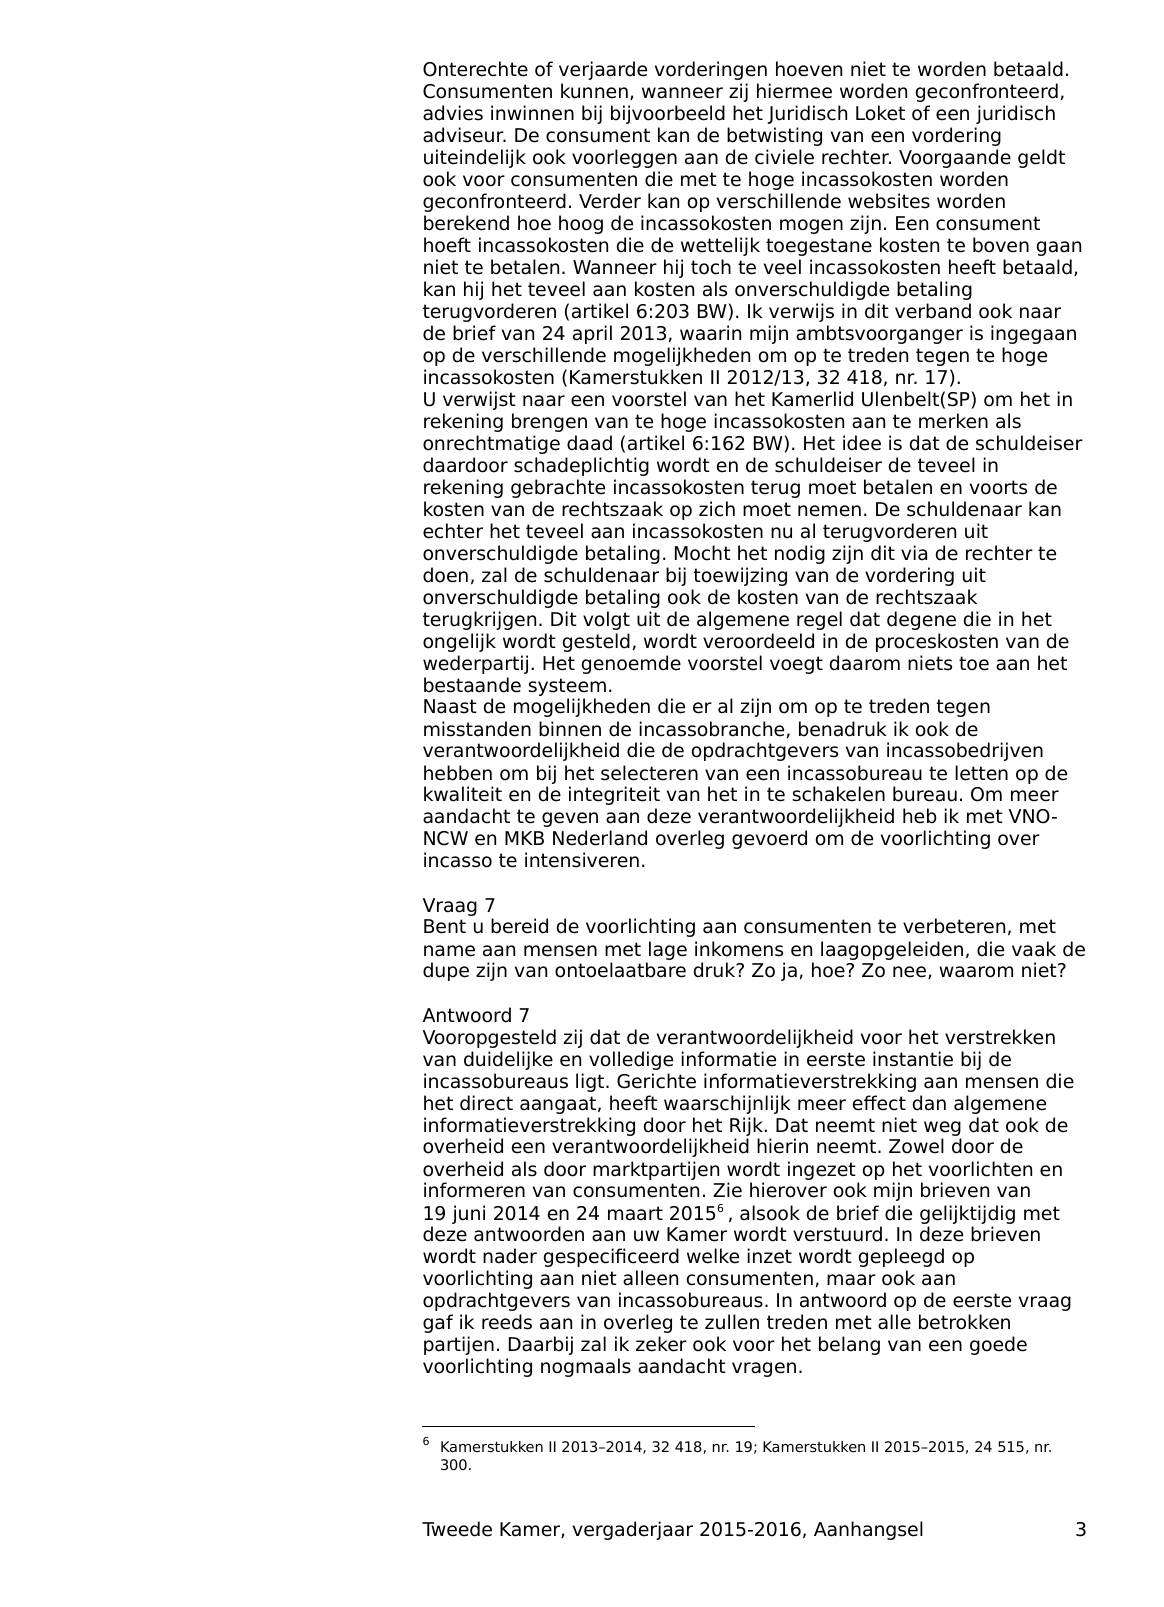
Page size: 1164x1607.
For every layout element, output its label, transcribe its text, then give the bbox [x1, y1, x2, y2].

text Antwoord 7 [422, 1004, 1087, 1027]
text Vraag 7 [422, 894, 1087, 916]
text Naast de mogelijkheden die er al zijn om op te treden tegen misstanden binnen de incassobranche, benadruk ik ook de verantwoordelijkheid die de opdrachtgevers van incassobedrijven hebben om bij het selecteren van een incassobureau te letten op de kwaliteit en de integriteit van het in te schakelen bureau. Om meer aandacht te geven aan deze verantwoordelijkheid heb ik met VNO-NCW en MKB Nederland overleg gevoerd om de voorlichting over incasso te intensiveren. [422, 696, 1087, 872]
text Bent u bereid de voorlichting aan consumenten te verbeteren, met name aan mensen met lage inkomens en laagopgeleiden, die vaak de dupe zijn van ontoelaatbare druk? Zo ja, hoe? Zo nee, waarom niet? [422, 916, 1087, 982]
text Onterechte of verjaarde vorderingen hoeven niet te worden betaald. Consumenten kunnen, wanneer zij hiermee worden geconfronteerd, advies inwinnen bij bijvoorbeeld het Juridisch Loket of een juridisch adviseur. De consument kan de betwisting van een vordering uiteindelijk ook voorleggen aan de civiele rechter. Voorgaande geldt ook voor consumenten die met te hoge incassokosten worden geconfronteerd. Verder kan op verschillende websites worden berekend hoe hoog de incassokosten mogen zijn. Een consument hoeft incassokosten die de wettelijk toegestane kosten te boven gaan niet te betalen. Wanneer hij toch te veel incassokosten heeft betaald, kan hij het teveel aan kosten als onverschuldigde betaling terugvorderen (artikel 6:203 BW). Ik verwijs in dit verband ook naar de brief van 24 april 2013, waarin mijn ambtsvoorganger is ingegaan op de verschillende mogelijkheden om op te treden tegen te hoge incassokosten (Kamerstukken II 2012/13, 32 418, nr. 17). [422, 59, 1087, 389]
text Kamerstukken II 2013–2014, 32 418, nr. 19; Kamerstukken II 2015–2015, 24 515, nr. 300. [422, 1435, 1087, 1474]
text U verwijst naar een voorstel van het Kamerlid Ulenbelt(SP) om het in rekening brengen van te hoge incassokosten aan te merken als onrechtmatige daad (artikel 6:162 BW). Het idee is dat de schuldeiser daardoor schadeplichtig wordt en de schuldeiser de teveel in rekening gebrachte incassokosten terug moet betalen en voorts de kosten van de rechtszaak op zich moet nemen. De schuldenaar kan echter het teveel aan incassokosten nu al terugvorderen uit onverschuldigde betaling. Mocht het nodig zijn dit via de rechter te doen, zal de schuldenaar bij toewijzing van de vordering uit onverschuldigde betaling ook de kosten van de rechtszaak terugkrijgen. Dit volgt uit de algemene regel dat degene die in het ongelijk wordt gesteld, wordt veroordeeld in de proceskosten van de wederpartij. Het genoemde voorstel voegt daarom niets toe aan het bestaande systeem. [422, 389, 1087, 696]
text Vooropgesteld zij dat de verantwoordelijkheid voor het verstrekken van duidelijke en volledige informatie in eerste instantie bij de incassobureaus ligt. Gerichte informatieverstrekking aan mensen die het direct aangaat, heeft waarschijnlijk meer effect dan algemene informatieverstrekking door het Rijk. Dat neemt niet weg dat ook de overheid een verantwoordelijkheid hierin neemt. Zowel door de overheid als door marktpartijen wordt ingezet op het voorlichten en informeren van consumenten. Zie hierover ook mijn brieven van 19 juni 2014 en 24 maart 2015, alsook de brief die gelijktijdig met deze antwoorden aan uw Kamer wordt verstuurd. In deze brieven wordt nader gespecificeerd welke inzet wordt gepleegd op voorlichting aan niet alleen consumenten, maar ook aan opdrachtgevers van incassobureaus. In antwoord op de eerste vraag gaf ik reeds aan in overleg te zullen treden met alle betrokken partijen. Daarbij zal ik zeker ook voor het belang van een goede voorlichting nogmaals aandacht vragen. [422, 1027, 1087, 1378]
